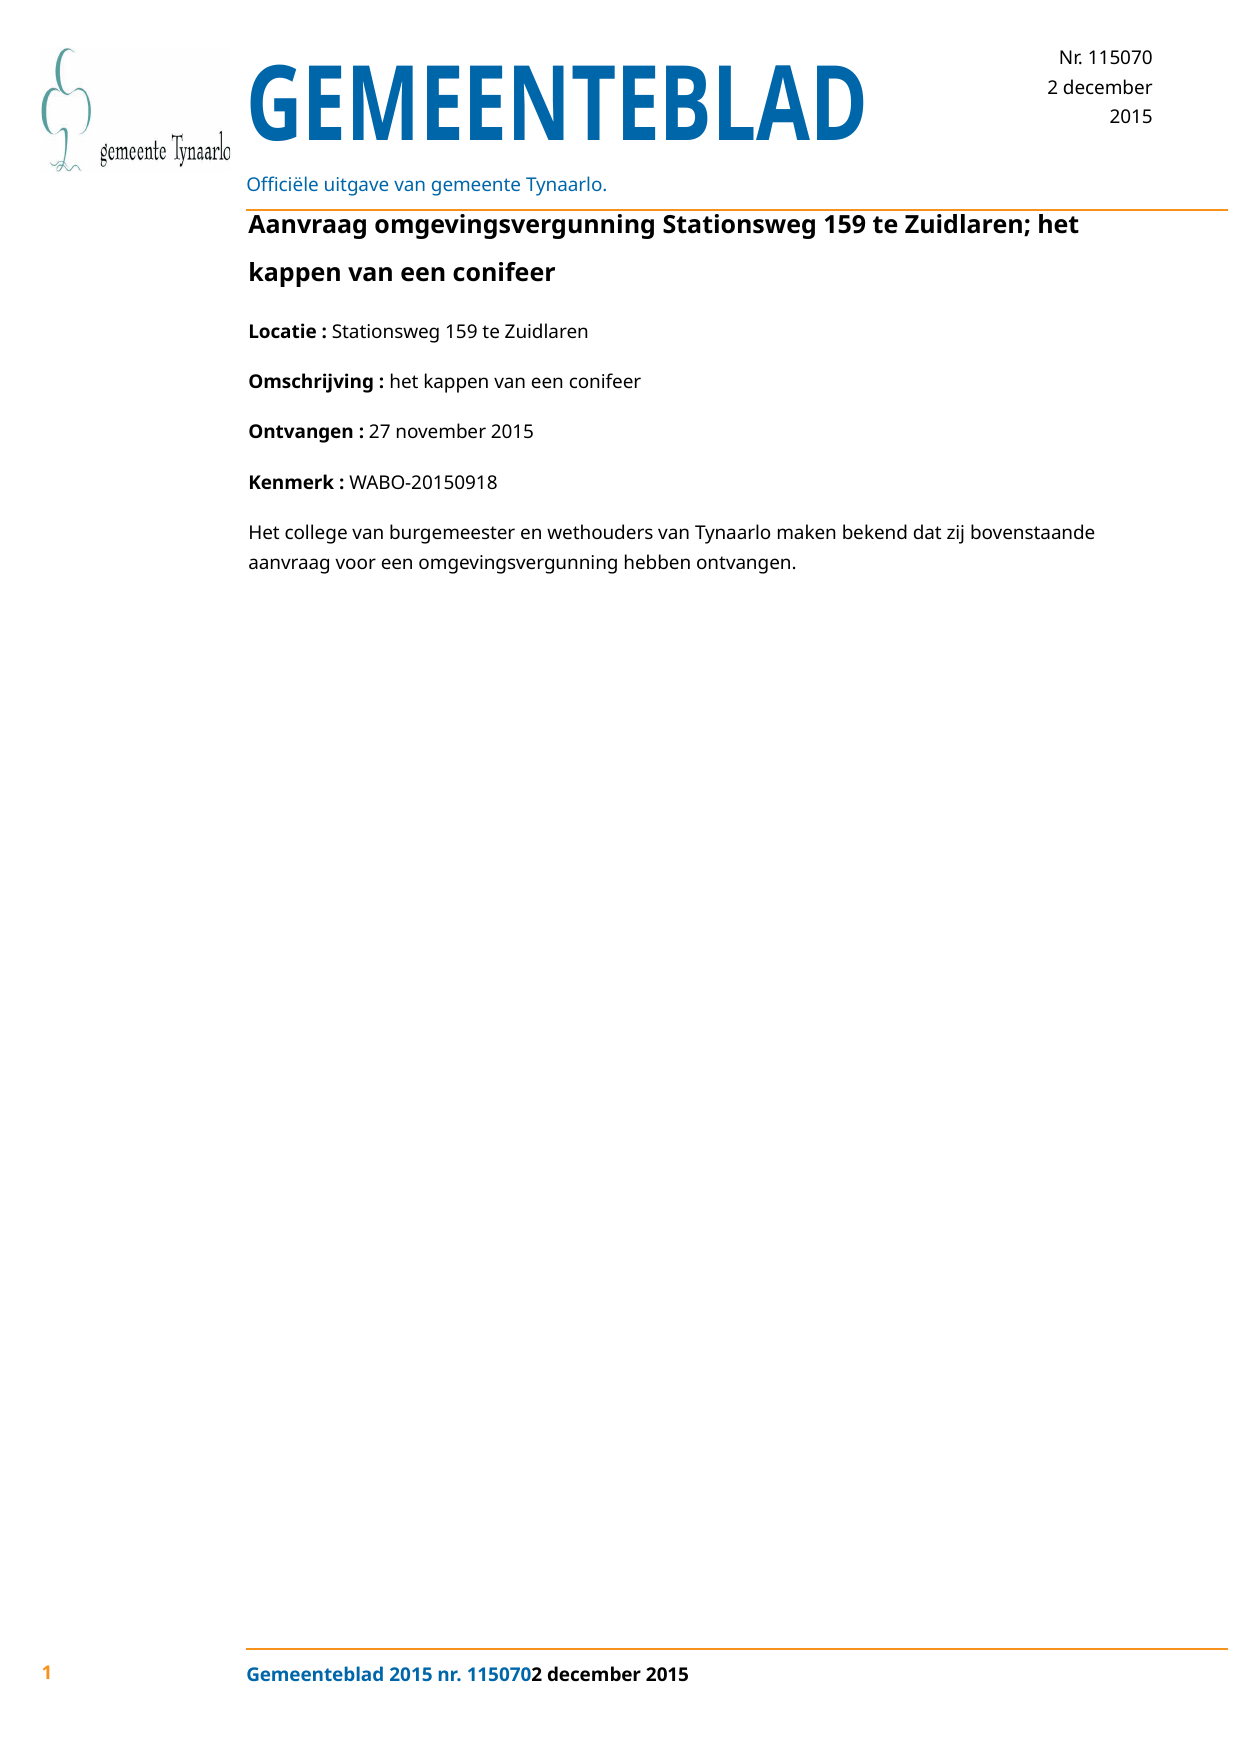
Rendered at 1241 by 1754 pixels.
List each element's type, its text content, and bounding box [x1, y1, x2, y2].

text Omschrijving : het kappen van een conifeer [248, 368, 1152, 394]
text Locatie : Stationsweg 159 te Zuidlaren [248, 318, 1152, 344]
text Het college van burgemeester en wethouders van Tynaarlo maken bekend dat zij bovenstaande aanvraag voor een omgevingsvergunning hebben ontvangen. [248, 519, 1152, 575]
picture [41, 47, 231, 172]
text Ontvangen : 27 november 2015 [248, 419, 1152, 444]
text Aanvraag omgevingsvergunning Stationsweg 159 te Zuidlaren; het kappen van een conifeer [248, 211, 1152, 288]
text Kenmerk : WABO-20150918 [248, 469, 1152, 495]
